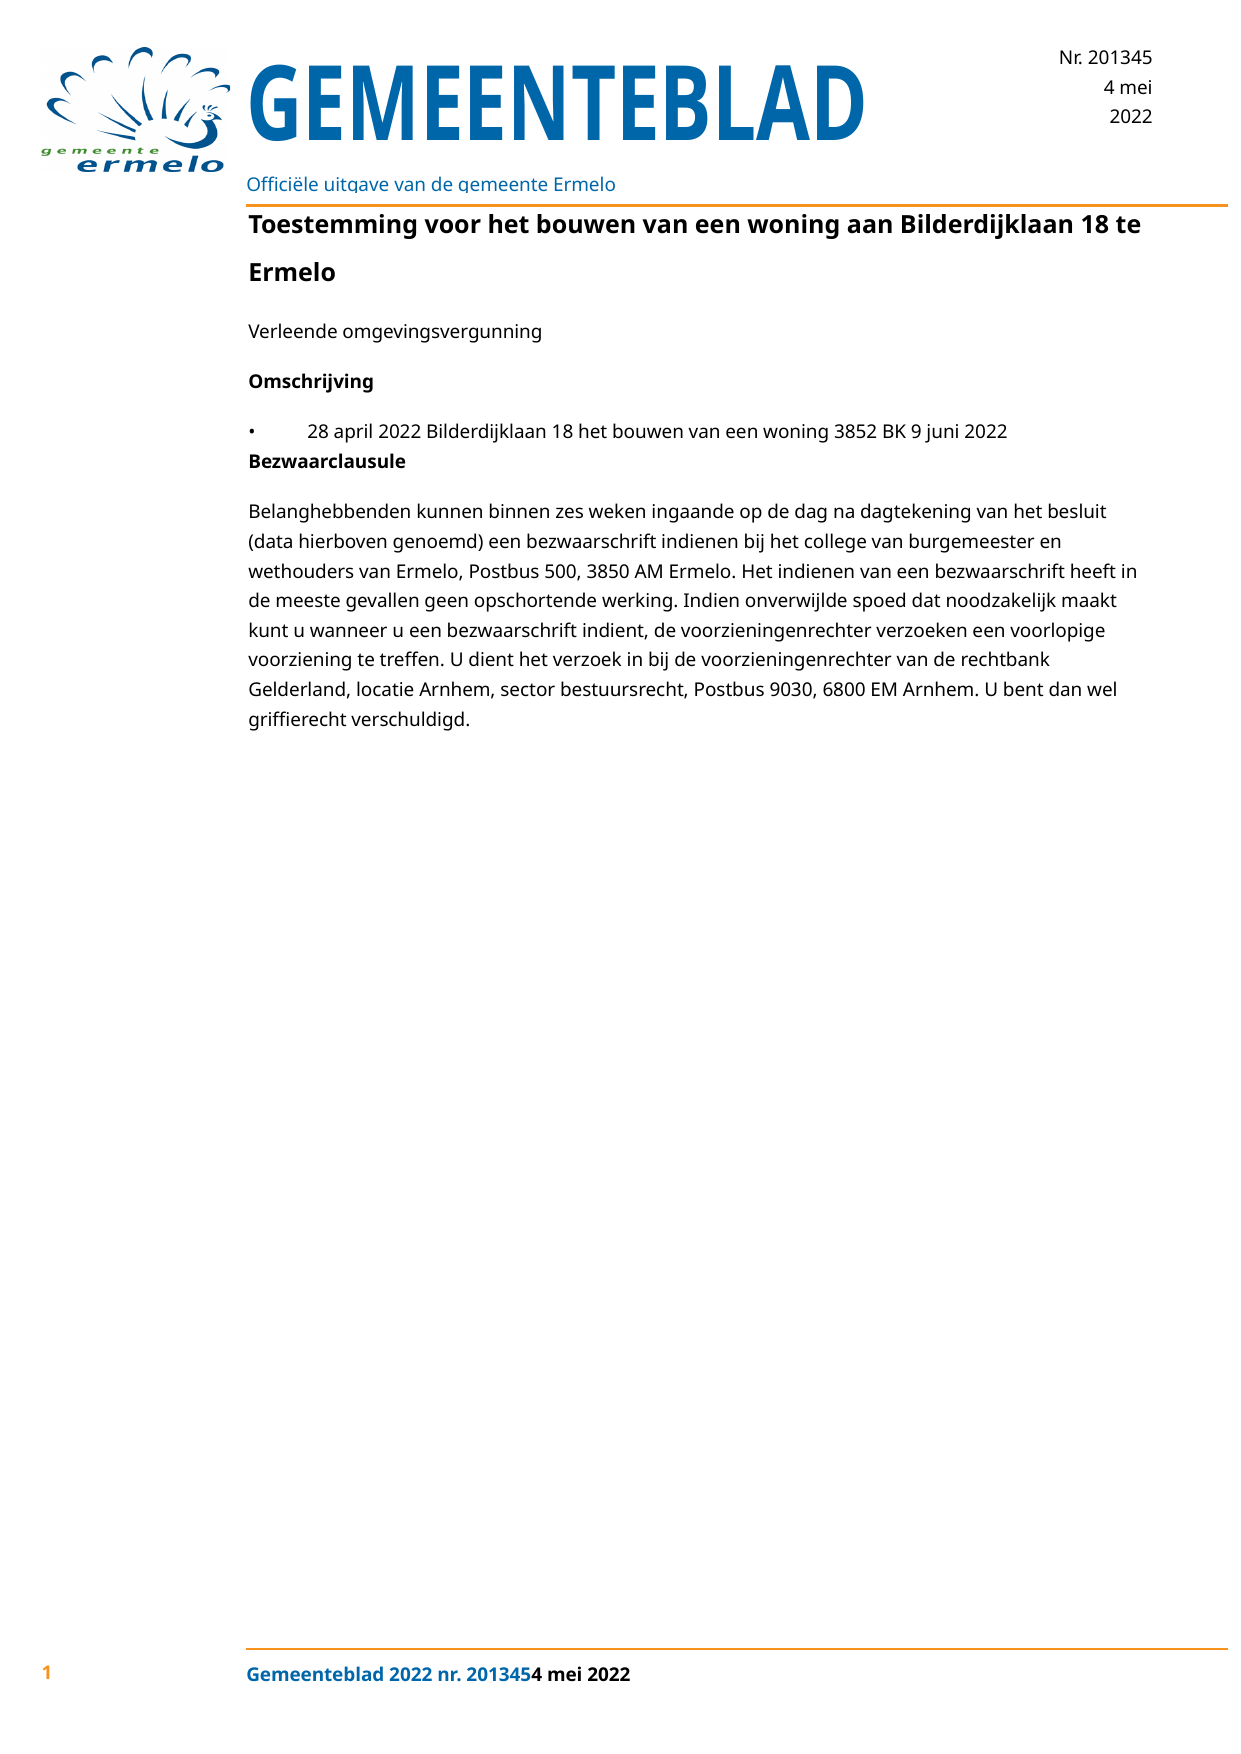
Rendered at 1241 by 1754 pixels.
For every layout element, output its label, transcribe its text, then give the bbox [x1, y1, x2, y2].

text Omschrijving [248, 368, 1152, 394]
text Verleende omgevingsvergunning [248, 318, 1152, 344]
picture [41, 47, 231, 172]
text Belanghebbenden kunnen binnen zes weken ingaande op de dag na dagtekening van het besluit (data hierboven genoemd) een bezwaarschrift indienen bij het college van burgemeester en wethouders van Ermelo, Postbus 500, 3850 AM Ermelo. Het indienen van een bezwaarschrift heeft in de meeste gevallen geen opschortende werking. Indien onverwijlde spoed dat noodzakelijk maakt kunt u wanneer u een bezwaarschrift indient, de voorzieningenrechter verzoeken een voorlopige voorziening te treffen. U dient het verzoek in bij de voorzieningenrechter van de rechtbank Gelderland, locatie Arnhem, sector bestuursrecht, Postbus 9030, 6800 EM Arnhem. U bent dan wel griffierecht verschuldigd. [248, 499, 1152, 732]
text Toestemming voor het bouwen van een woning aan Bilderdijklaan 18 te Ermelo [248, 207, 1152, 288]
list 28 april 2022 Bilderdijklaan 18 het bouwen van een woning 3852 BK 9 juni 2022 [248, 419, 1152, 444]
text Bezwaarclausule [248, 448, 1152, 474]
